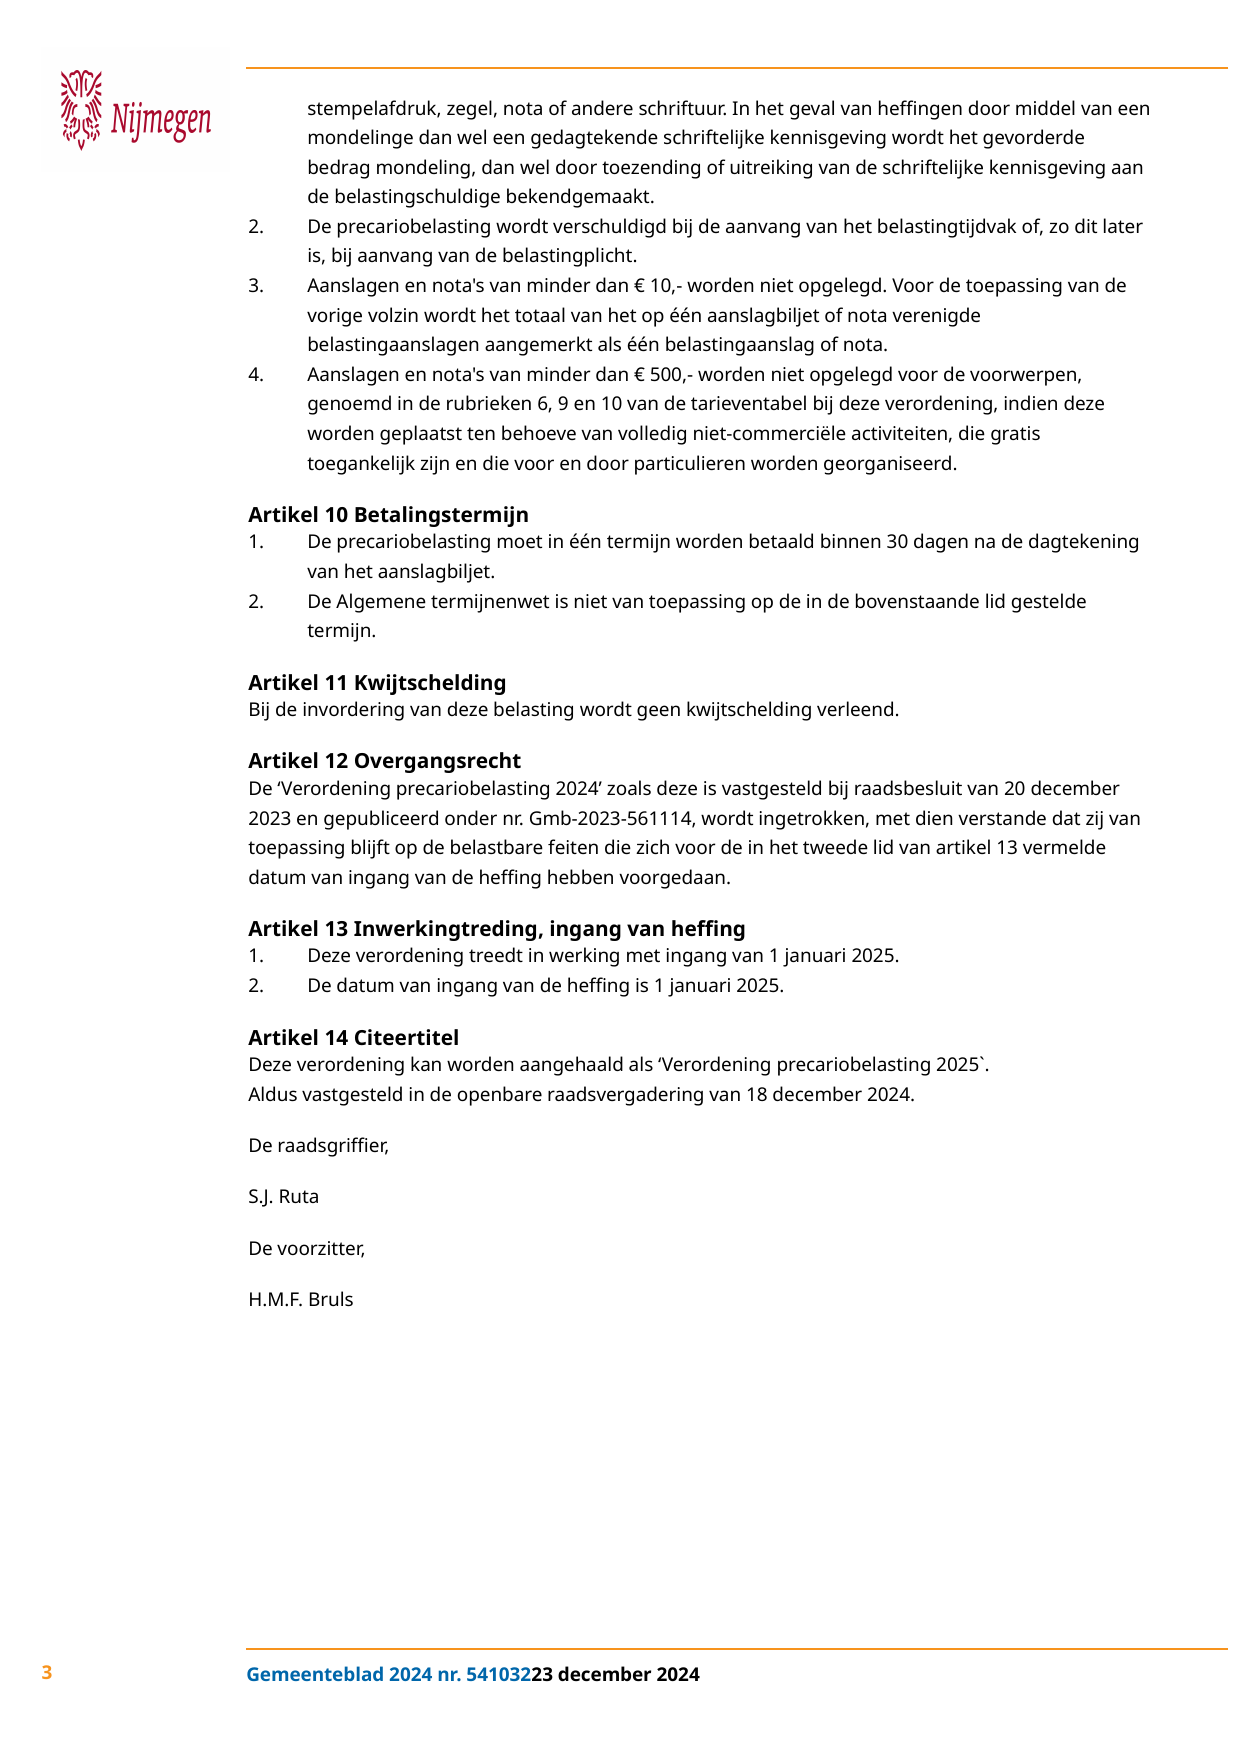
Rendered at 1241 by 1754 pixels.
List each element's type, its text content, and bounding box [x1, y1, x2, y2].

text De raadsgriffier, [248, 1132, 1152, 1158]
list Aanslagen en nota's van minder dan € 500,- worden niet opgelegd voor de voorwerpen, genoemd in de rubrieken 6, 9 en 10 van de tarieventabel bij deze verordening, indien deze worden geplaatst ten behoeve van volledig niet-commerciële activiteiten, die gratis toegankelijk zijn en die voor en door particulieren worden georganiseerd. [248, 361, 1152, 476]
text Artikel 11 Kwijtschelding [248, 668, 1152, 696]
list De Algemene termijnenwet is niet van toepassing op de in de bovenstaande lid gestelde termijn. [248, 588, 1152, 643]
picture [41, 47, 231, 172]
list Deze verordening treedt in werking met ingang van 1 januari 2025. [248, 943, 1152, 968]
text S.J. Ruta [248, 1184, 1152, 1209]
text Artikel 13 Inwerkingtreding, ingang van heffing [248, 914, 1152, 943]
list De precariobelasting wordt verschuldigd bij de aanvang van het belastingtijdvak of, zo dit later is, bij aanvang van de belastingplicht. [248, 213, 1152, 268]
list De precariobelasting moet in één termijn worden betaald binnen 30 dagen na de dagtekening van het aanslagbiljet. [248, 529, 1152, 584]
text Artikel 10 Betalingstermijn [248, 500, 1152, 529]
text Artikel 14 Citeertitel [248, 1023, 1152, 1051]
text Artikel 12 Overgangsrecht [248, 747, 1152, 775]
text H.M.F. Bruls [248, 1287, 1152, 1312]
text Deze verordening kan worden aangehaald als ‘Verordening precariobelasting 2025`. [248, 1051, 1152, 1077]
text De voorzitter, [248, 1235, 1152, 1261]
text Bij de invordering van deze belasting wordt geen kwijtschelding verleend. [248, 696, 1152, 722]
list De datum van ingang van de heffing is 1 januari 2025. [248, 972, 1152, 998]
text Aldus vastgesteld in de openbare raadsvergadering van 18 december 2024. [248, 1081, 1152, 1106]
list stempelafdruk, zegel, nota of andere schriftuur. In het geval van heffingen door middel van een mondelinge dan wel een gedagtekende schriftelijke kennisgeving wordt het gevorderde bedrag mondeling, dan wel door toezending of uitreiking van de schriftelijke kennisgeving aan de belastingschuldige bekendgemaakt. [248, 95, 1152, 209]
list Aanslagen en nota's van minder dan € 10,- worden niet opgelegd. Voor de toepassing van de vorige volzin wordt het totaal van het op één aanslagbiljet of nota verenigde belastingaanslagen aangemerkt als één belastingaanslag of nota. [248, 272, 1152, 357]
text De ‘Verordening precariobelasting 2024’ zoals deze is vastgesteld bij raadsbesluit van 20 december 2023 en gepubliceerd onder nr. Gmb-2023-561114, wordt ingetrokken, met dien verstande dat zij van toepassing blijft op de belastbare feiten die zich voor de in het tweede lid van artikel 13 vermelde datum van ingang van de heffing hebben voorgedaan. [248, 775, 1152, 889]
